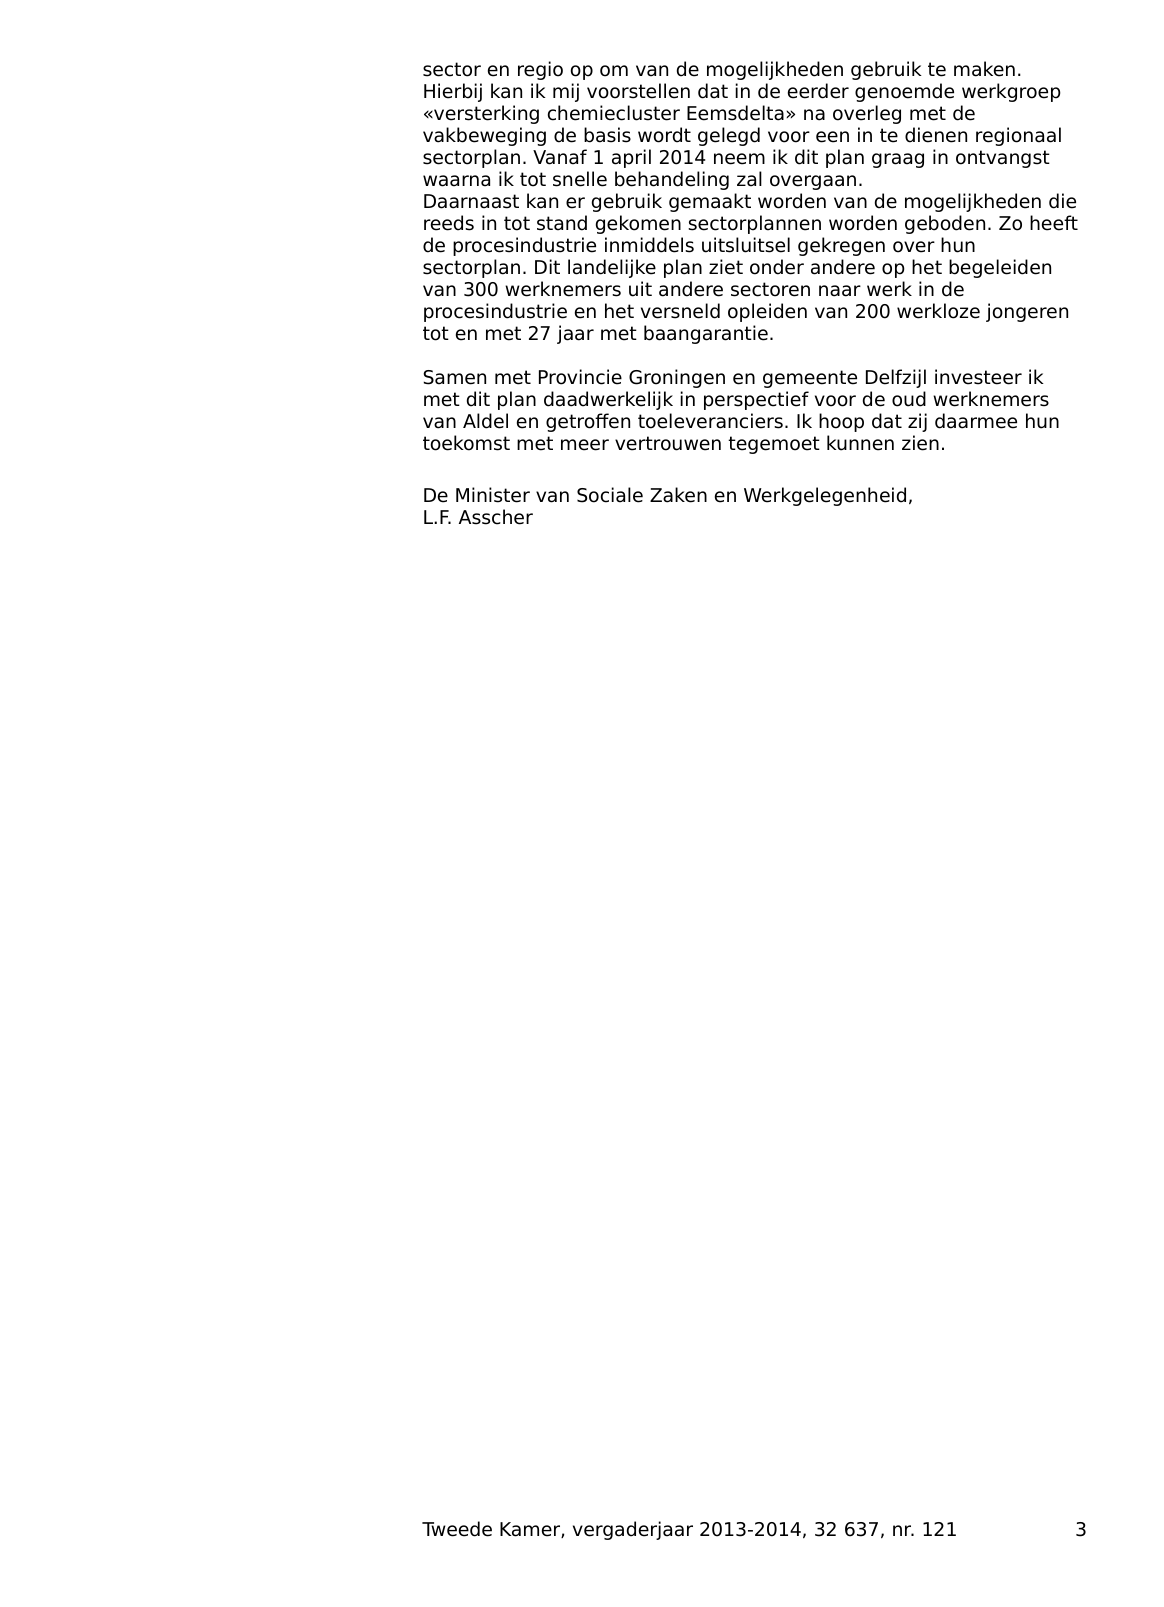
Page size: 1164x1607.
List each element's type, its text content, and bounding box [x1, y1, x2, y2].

text sector en regio op om van de mogelijkheden gebruik te maken. Hierbij kan ik mij voorstellen dat in de eerder genoemde werkgroep «versterking chemiecluster Eemsdelta» na overleg met de vakbeweging de basis wordt gelegd voor een in te dienen regionaal sectorplan. Vanaf 1 april 2014 neem ik dit plan graag in ontvangst waarna ik tot snelle behandeling zal overgaan. [422, 59, 1087, 191]
text Samen met Provincie Groningen en gemeente Delfzijl investeer ik met dit plan daadwerkelijk in perspectief voor de oud werknemers van Aldel en getroffen toeleveranciers. Ik hoop dat zij daarmee hun toekomst met meer vertrouwen tegemoet kunnen zien. [422, 367, 1087, 455]
text De Minister van Sociale Zaken en Werkgelegenheid, L.F. Asscher [422, 485, 1087, 529]
text Daarnaast kan er gebruik gemaakt worden van de mogelijkheden die reeds in tot stand gekomen sectorplannen worden geboden. Zo heeft de procesindustrie inmiddels uitsluitsel gekregen over hun sectorplan. Dit landelijke plan ziet onder andere op het begeleiden van 300 werknemers uit andere sectoren naar werk in de procesindustrie en het versneld opleiden van 200 werkloze jongeren tot en met 27 jaar met baangarantie. [422, 191, 1087, 345]
